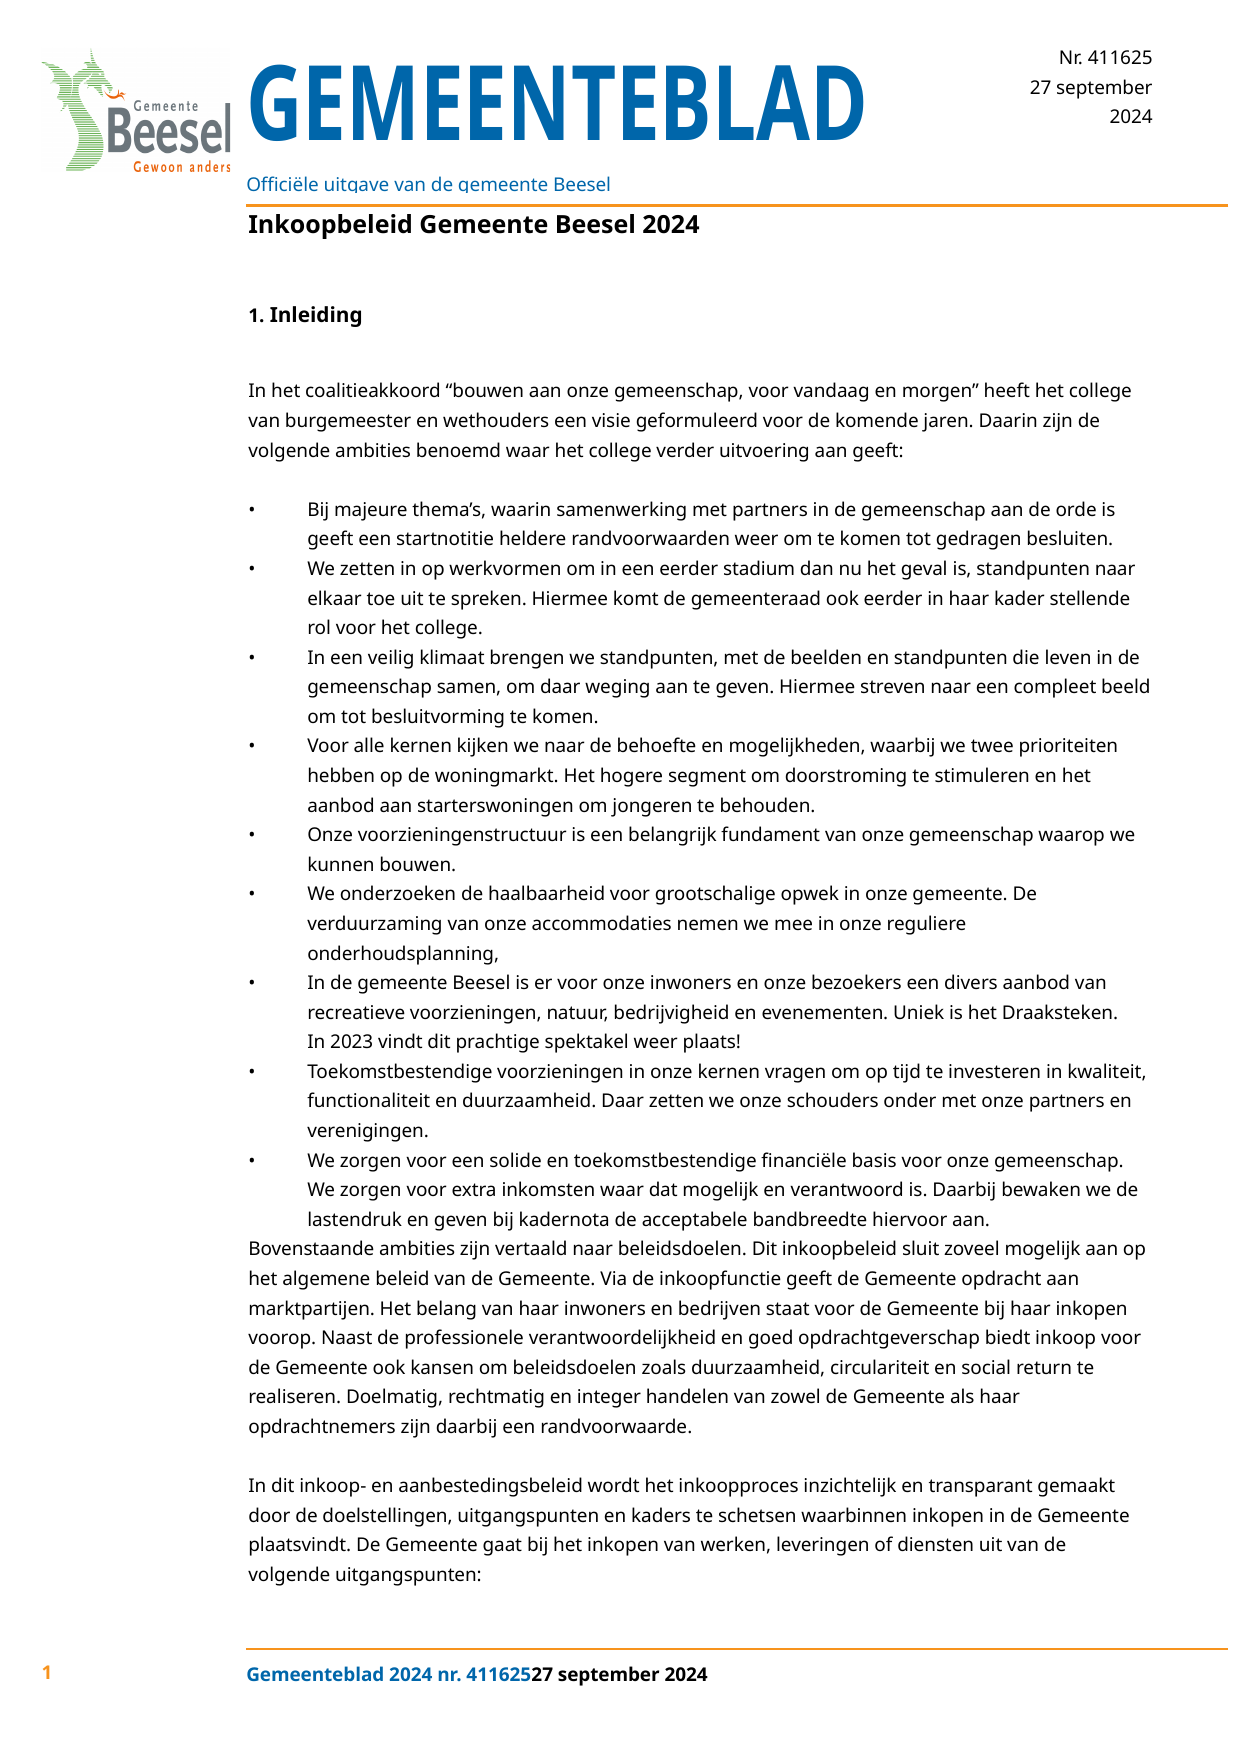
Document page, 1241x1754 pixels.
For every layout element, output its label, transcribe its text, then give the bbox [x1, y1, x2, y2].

picture [41, 47, 231, 172]
list We onderzoeken de haalbaarheid voor grootschalige opwek in onze gemeente. De verduurzaming van onze accommodaties nemen we mee in onze reguliere onderhoudsplanning, [248, 881, 1152, 965]
list Toekomstbestendige voorzieningen in onze kernen vragen om op tijd te investeren in kwaliteit, functionaliteit en duurzaamheid. Daar zetten we onze schouders onder met onze partners en verenigingen. [248, 1058, 1152, 1143]
list Voor alle kernen kijken we naar de behoefte en mogelijkheden, waarbij we twee prioriteiten hebben op de woningmarkt. Het hogere segment om doorstroming te stimuleren en het aanbod aan starterswoningen om jongeren te behouden. [248, 733, 1152, 817]
text Inkoopbeleid Gemeente Beesel 2024 [248, 207, 1152, 241]
text Bovenstaande ambities zijn vertaald naar beleidsdoelen. Dit inkoopbeleid sluit zoveel mogelijk aan op het algemene beleid van de Gemeente. Via de inkoopfunctie geeft de Gemeente opdracht aan marktpartijen. Het belang van haar inwoners en bedrijven staat voor de Gemeente bij haar inkopen voorop. Naast de professionele verantwoordelijkheid en goed opdrachtgeverschap biedt inkoop voor de Gemeente ook kansen om beleidsdoelen zoals duurzaamheid, circulariteit en social return te realiseren. Doelmatig, rechtmatig en integer handelen van zowel de Gemeente als haar opdrachtnemers zijn daarbij een randvoorwaarde. [248, 1236, 1152, 1439]
list We zetten in op werkvormen om in een eerder stadium dan nu het geval is, standpunten naar elkaar toe uit te spreken. Hiermee komt de gemeenteraad ook eerder in haar kader stellende rol voor het college. [248, 555, 1152, 640]
text In het coalitieakkoord “bouwen aan onze gemeenschap, voor vandaag en morgen” heeft het college van burgemeester en wethouders een visie geformuleerd voor de komende jaren. Daarin zijn de volgende ambities benoemd waar het college verder uitvoering aan geeft: [248, 378, 1152, 462]
list In een veilig klimaat brengen we standpunten, met de beelden en standpunten die leven in de gemeenschap samen, om daar weging aan te geven. Hiermee streven naar een compleet beeld om tot besluitvorming te komen. [248, 644, 1152, 729]
list In de gemeente Beesel is er voor onze inwoners en onze bezoekers een divers aanbod van recreatieve voorzieningen, natuur, bedrijvigheid en evenementen. Uniek is het Draaksteken. [248, 969, 1152, 1024]
text 1. Inleiding [248, 300, 1152, 328]
list Onze voorzieningenstructuur is een belangrijk fundament van onze gemeenschap waarop we kunnen bouwen. [248, 821, 1152, 877]
list Bij majeure thema’s, waarin samenwerking met partners in de gemeenschap aan de orde is geeft een startnotitie heldere randvoorwaarden weer om te komen tot gedragen besluiten. [248, 496, 1152, 551]
list We zorgen voor een solide en toekomstbestendige financiële basis voor onze gemeenschap. We zorgen voor extra inkomsten waar dat mogelijk en verantwoord is. Daarbij bewaken we de lastendruk en geven bij kadernota de acceptabele bandbreedte hiervoor aan. [248, 1147, 1152, 1232]
text In dit inkoop- en aanbestedingsbeleid wordt het inkoopproces inzichtelijk en transparant gemaakt door de doelstellingen, uitgangspunten en kaders te schetsen waarbinnen inkopen in de Gemeente plaatsvindt. De Gemeente gaat bij het inkopen van werken, leveringen of diensten uit van de volgende uitgangspunten: [248, 1472, 1152, 1587]
list In 2023 vindt dit prachtige spektakel weer plaats! [248, 1028, 1152, 1054]
